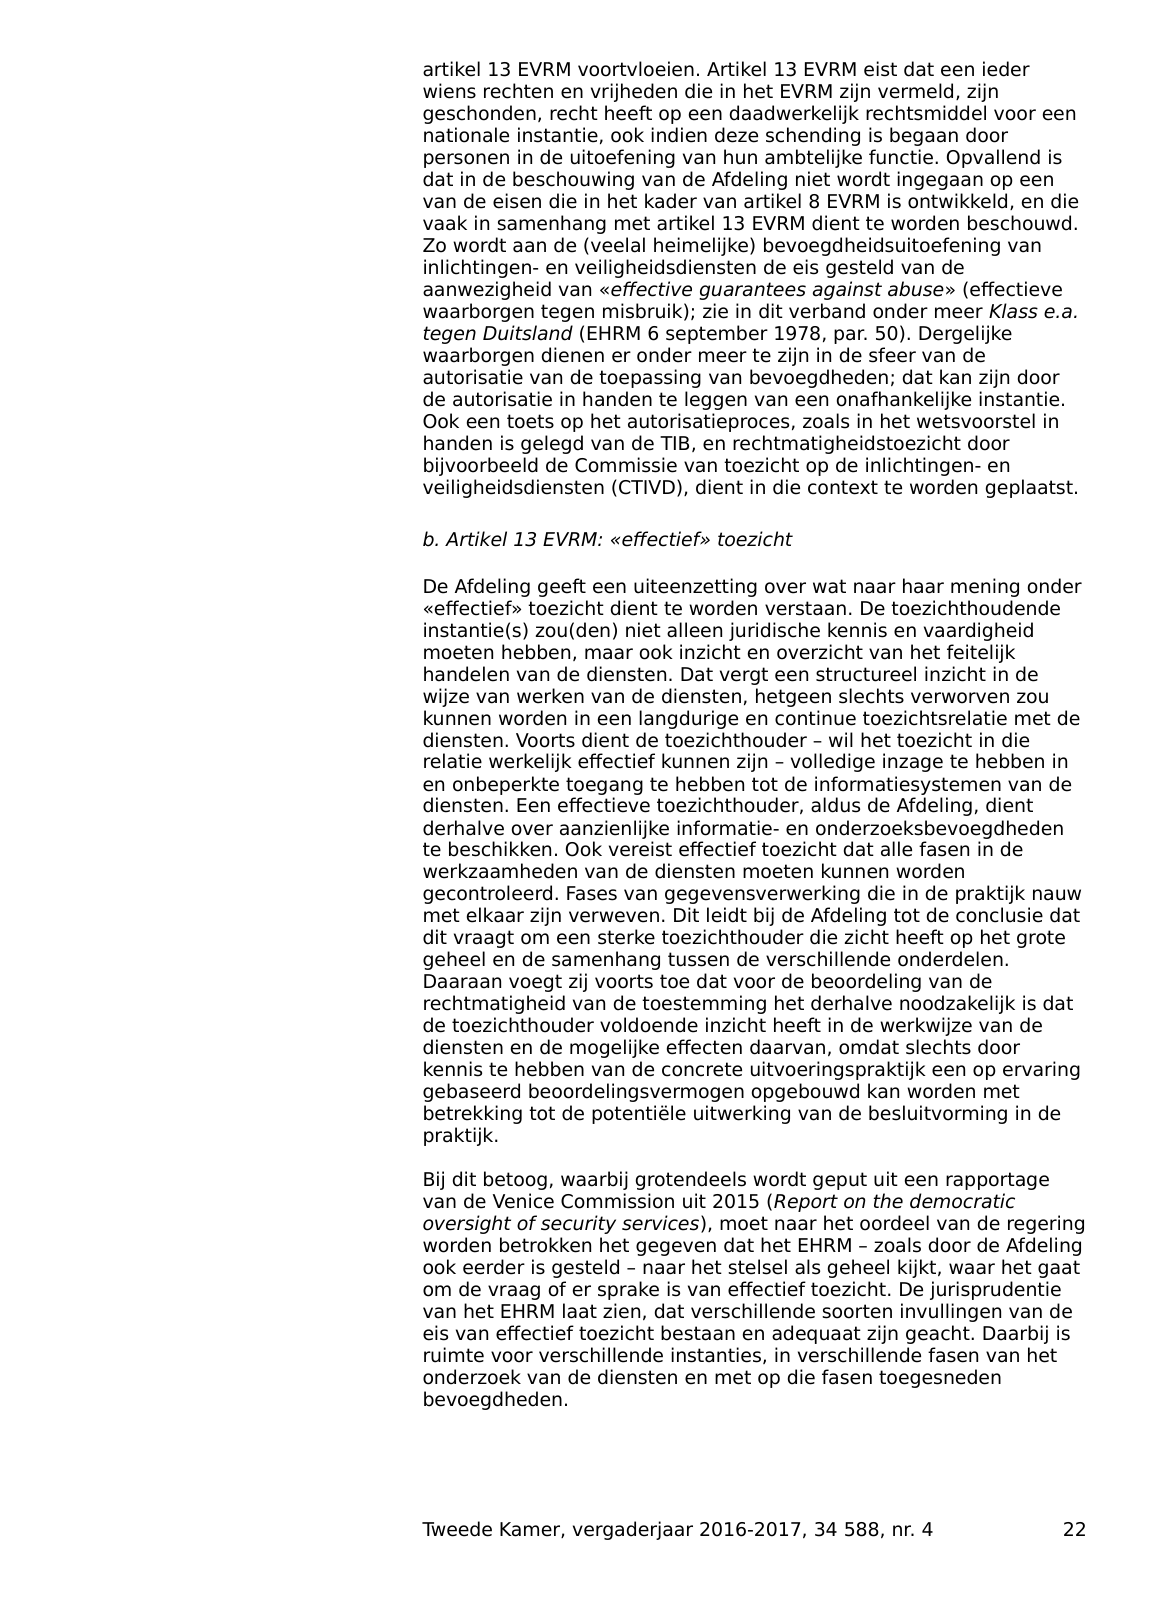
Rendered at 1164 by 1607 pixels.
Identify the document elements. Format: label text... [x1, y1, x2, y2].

text Bij dit betoog, waarbij grotendeels wordt geput uit een rapportage van de Venice Commission uit 2015 (Report on the democratic oversight of security services), moet naar het oordeel van de regering worden betrokken het gegeven dat het EHRM – zoals door de Afdeling ook eerder is gesteld – naar het stelsel als geheel kijkt, waar het gaat om de vraag of er sprake is van effectief toezicht. De jurisprudentie van het EHRM laat zien, dat verschillende soorten invullingen van de eis van effectief toezicht bestaan en adequaat zijn geacht. Daarbij is ruimte voor verschillende instanties, in verschillende fasen van het onderzoek van de diensten en met op die fasen toegesneden bevoegdheden. [422, 1169, 1087, 1411]
text artikel 13 EVRM voortvloeien. Artikel 13 EVRM eist dat een ieder wiens rechten en vrijheden die in het EVRM zijn vermeld, zijn geschonden, recht heeft op een daadwerkelijk rechtsmiddel voor een nationale instantie, ook indien deze schending is begaan door personen in de uitoefening van hun ambtelijke functie. Opvallend is dat in de beschouwing van de Afdeling niet wordt ingegaan op een van de eisen die in het kader van artikel 8 EVRM is ontwikkeld, en die vaak in samenhang met artikel 13 EVRM dient te worden beschouwd. Zo wordt aan de (veelal heimelijke) bevoegdheidsuitoefening van inlichtingen- en veiligheidsdiensten de eis gesteld van de aanwezigheid van «effective guarantees against abuse» (effectieve waarborgen tegen misbruik); zie in dit verband onder meer Klass e.a. tegen Duitsland (EHRM 6 september 1978, par. 50). Dergelijke waarborgen dienen er onder meer te zijn in de sfeer van de autorisatie van de toepassing van bevoegdheden; dat kan zijn door de autorisatie in handen te leggen van een onafhankelijke instantie. Ook een toets op het autorisatieproces, zoals in het wetsvoorstel in handen is gelegd van de TIB, en rechtmatigheidstoezicht door bijvoorbeeld de Commissie van toezicht op de inlichtingen- en veiligheidsdiensten (CTIVD), dient in die context te worden geplaatst. [422, 59, 1087, 499]
subtitle b. Artikel 13 EVRM: «effectief» toezicht [422, 529, 1087, 551]
text De Afdeling geeft een uiteenzetting over wat naar haar mening onder «effectief» toezicht dient te worden verstaan. De toezichthoudende instantie(s) zou(den) niet alleen juridische kennis en vaardigheid moeten hebben, maar ook inzicht en overzicht van het feitelijk handelen van de diensten. Dat vergt een structureel inzicht in de wijze van werken van de diensten, hetgeen slechts verworven zou kunnen worden in een langdurige en continue toezichtsrelatie met de diensten. Voorts dient de toezichthouder – wil het toezicht in die relatie werkelijk effectief kunnen zijn – volledige inzage te hebben in en onbeperkte toegang te hebben tot de informatiesystemen van de diensten. Een effectieve toezichthouder, aldus de Afdeling, dient derhalve over aanzienlijke informatie- en onderzoeksbevoegdheden te beschikken. Ook vereist effectief toezicht dat alle fasen in de werkzaamheden van de diensten moeten kunnen worden gecontroleerd. Fases van gegevensverwerking die in de praktijk nauw met elkaar zijn verweven. Dit leidt bij de Afdeling tot de conclusie dat dit vraagt om een sterke toezichthouder die zicht heeft op het grote geheel en de samenhang tussen de verschillende onderdelen. Daaraan voegt zij voorts toe dat voor de beoordeling van de rechtmatigheid van de toestemming het derhalve noodzakelijk is dat de toezichthouder voldoende inzicht heeft in de werkwijze van de diensten en de mogelijke effecten daarvan, omdat slechts door kennis te hebben van de concrete uitvoeringspraktijk een op ervaring gebaseerd beoordelingsvermogen opgebouwd kan worden met betrekking tot de potentiële uitwerking van de besluitvorming in de praktijk. [422, 576, 1087, 1147]
